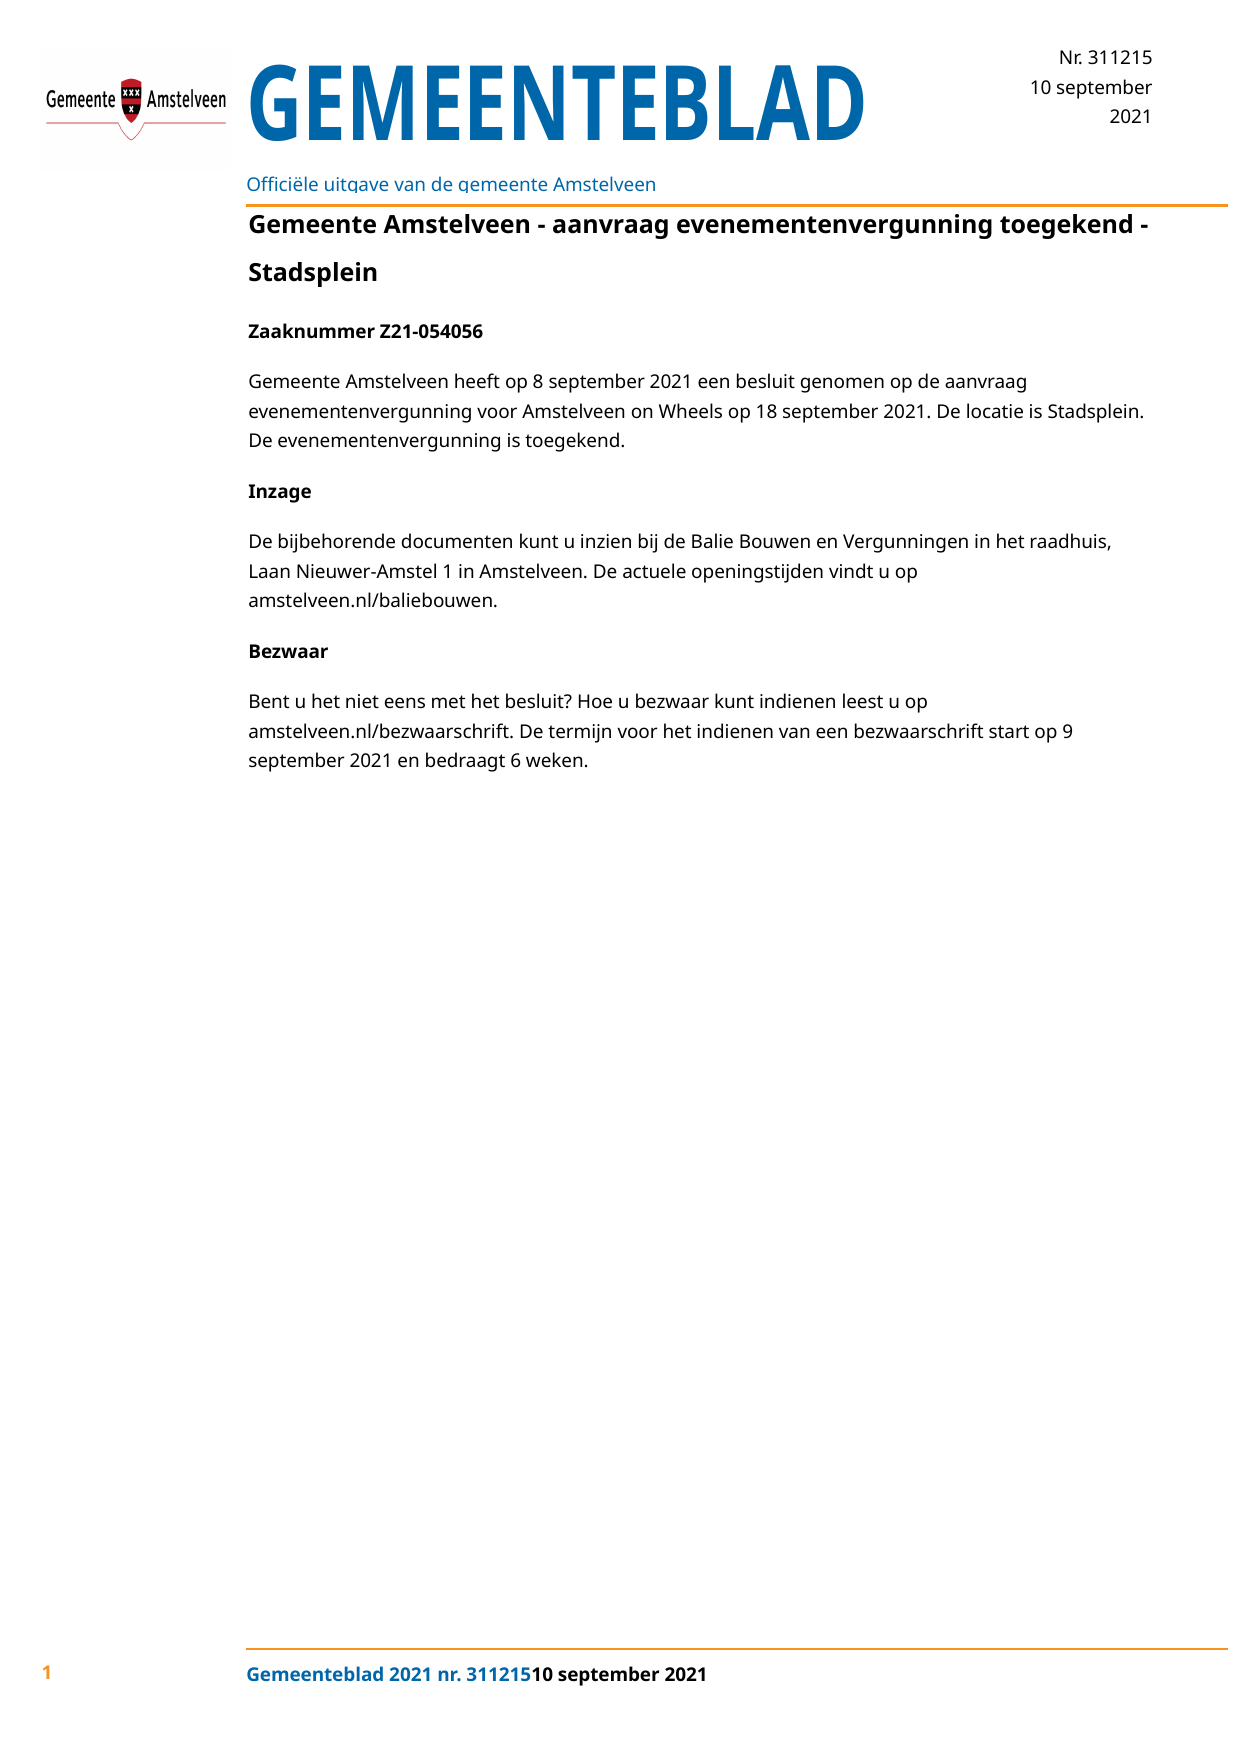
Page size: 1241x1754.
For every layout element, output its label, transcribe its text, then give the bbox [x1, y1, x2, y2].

text Gemeente Amstelveen heeft op 8 september 2021 een besluit genomen op de aanvraag evenementenvergunning voor Amstelveen on Wheels op 18 september 2021. De locatie is Stadsplein. De evenementenvergunning is toegekend. [248, 368, 1152, 453]
text Gemeente Amstelveen - aanvraag evenementenvergunning toegekend - Stadsplein [248, 207, 1152, 288]
text Zaaknummer Z21-054056 [248, 318, 1152, 344]
text Bezwaar [248, 638, 1152, 664]
picture [41, 47, 231, 172]
text De bijbehorende documenten kunt u inzien bij de Balie Bouwen en Vergunningen in het raadhuis, Laan Nieuwer-Amstel 1 in Amstelveen. De actuele openingstijden vindt u op amstelveen.nl/baliebouwen. [248, 528, 1152, 613]
text Bent u het niet eens met het besluit? Hoe u bezwaar kunt indienen leest u op amstelveen.nl/bezwaarschrift. De termijn voor het indienen van een bezwaarschrift start op 9 september 2021 en bedraagt 6 weken. [248, 688, 1152, 773]
text Inzage [248, 478, 1152, 504]
